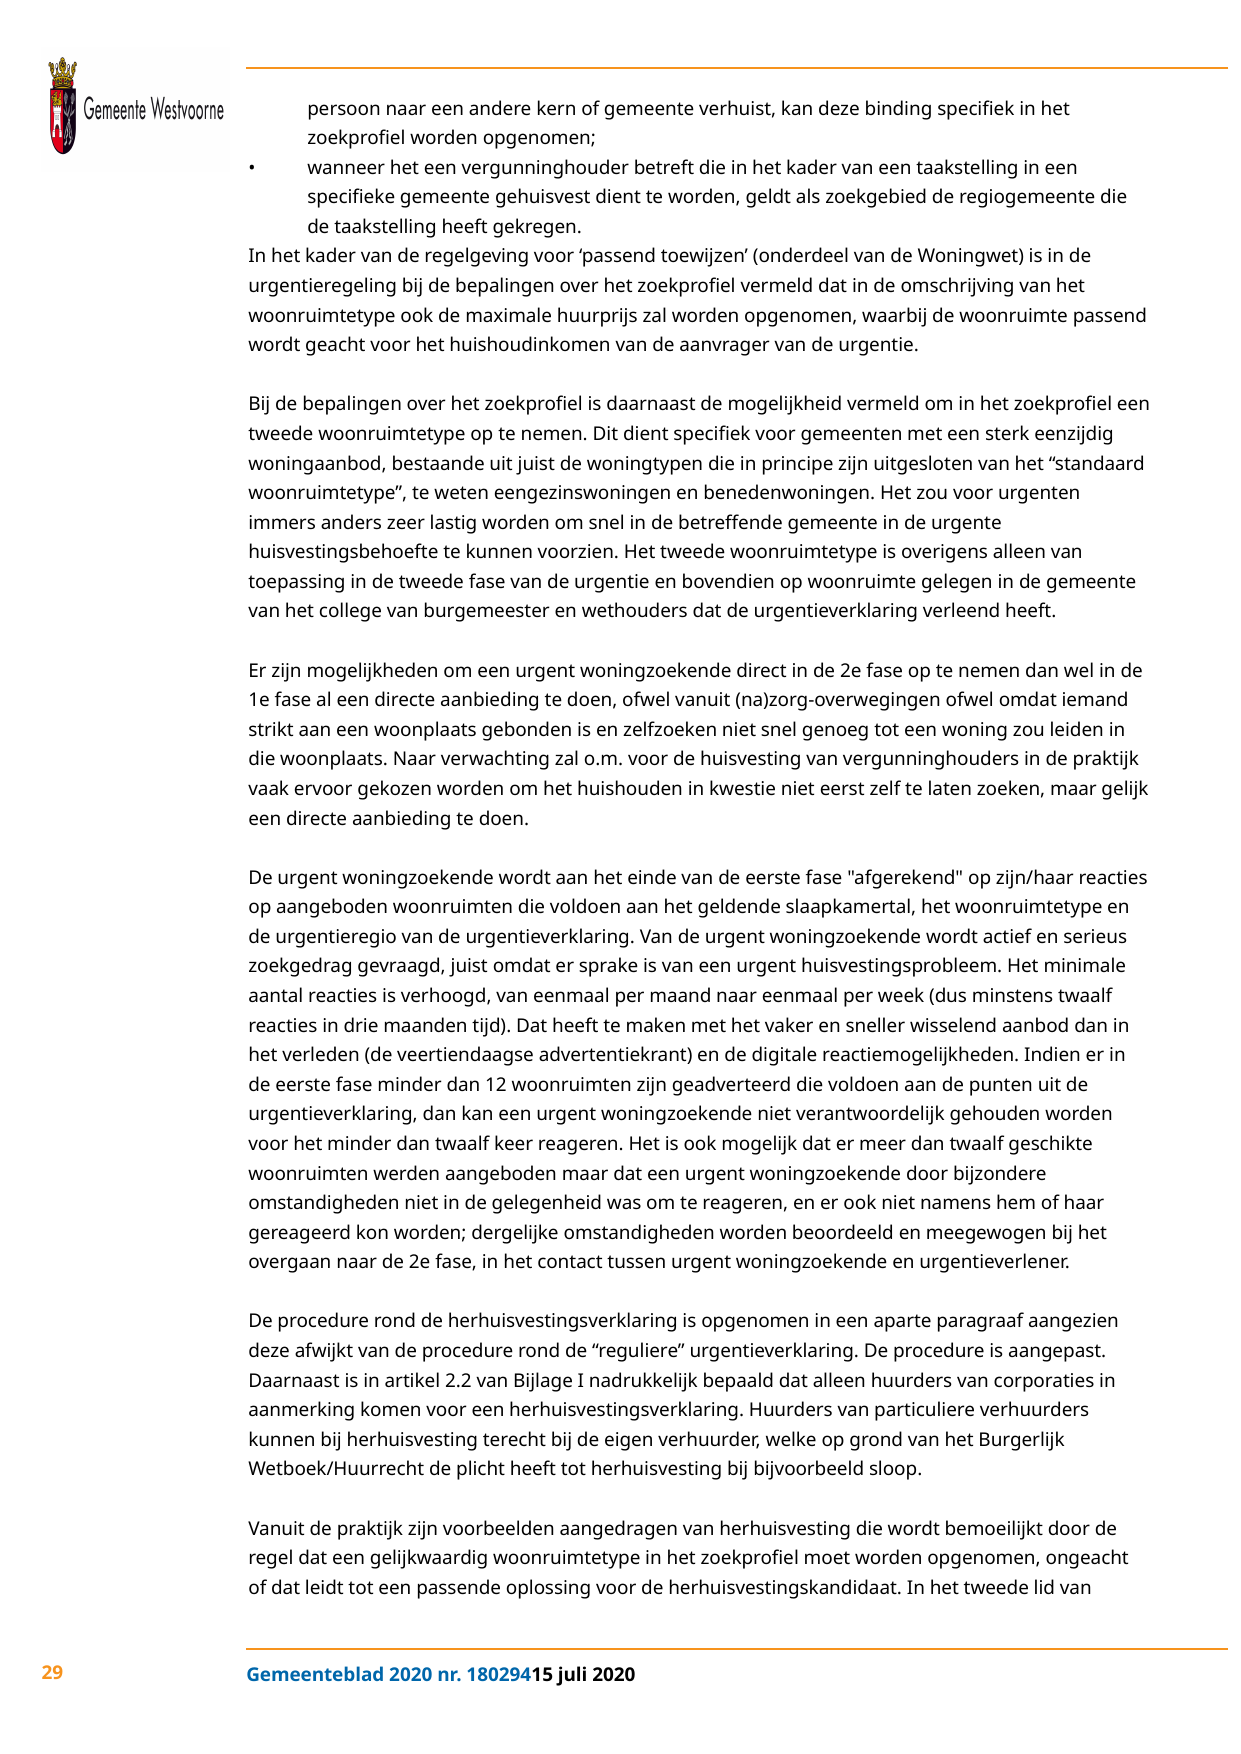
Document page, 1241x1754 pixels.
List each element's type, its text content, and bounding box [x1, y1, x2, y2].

list persoon naar een andere kern of gemeente verhuist, kan deze binding specifiek in het zoekprofiel worden opgenomen; [248, 95, 1152, 150]
list wanneer het een vergunninghouder betreft die in het kader van een taakstelling in een specifieke gemeente gehuisvest dient te worden, geldt als zoekgebied de regiogemeente die de taakstelling heeft gekregen. [248, 154, 1152, 239]
picture [41, 47, 231, 172]
text Er zijn mogelijkheden om een urgent woningzoekende direct in de 2e fase op te nemen dan wel in de 1e fase al een directe aanbieding te doen, ofwel vanuit (na)zorg-overwegingen ofwel omdat iemand strikt aan een woonplaats gebonden is en zelfzoeken niet snel genoeg tot een woning zou leiden in die woonplaats. Naar verwachting zal o.m. voor de huisvesting van vergunninghouders in de praktijk vaak ervoor gekozen worden om het huishouden in kwestie niet eerst zelf te laten zoeken, maar gelijk een directe aanbieding te doen. [248, 657, 1152, 831]
text De urgent woningzoekende wordt aan het einde van de eerste fase "afgerekend" op zijn/haar reacties op aangeboden woonruimten die voldoen aan het geldende slaapkamertal, het woonruimtetype en de urgentieregio van de urgentieverklaring. Van de urgent woningzoekende wordt actief en serieus zoekgedrag gevraagd, juist omdat er sprake is van een urgent huisvestingsprobleem. Het minimale aantal reacties is verhoogd, van eenmaal per maand naar eenmaal per week (dus minstens twaalf reacties in drie maanden tijd). Dat heeft te maken met het vaker en sneller wisselend aanbod dan in het verleden (de veertiendaagse advertentiekrant) en de digitale reactiemogelijkheden. Indien er in de eerste fase minder dan 12 woonruimten zijn geadverteerd die voldoen aan de punten uit de urgentieverklaring, dan kan een urgent woningzoekende niet verantwoordelijk gehouden worden voor het minder dan twaalf keer reageren. Het is ook mogelijk dat er meer dan twaalf geschikte woonruimten werden aangeboden maar dat een urgent woningzoekende door bijzondere omstandigheden niet in de gelegenheid was om te reageren, en er ook niet namens hem of haar gereageerd kon worden; dergelijke omstandigheden worden beoordeeld en meegewogen bij het overgaan naar de 2e fase, in het contact tussen urgent woningzoekende en urgentieverlener. [248, 864, 1152, 1274]
text Bij de bepalingen over het zoekprofiel is daarnaast de mogelijkheid vermeld om in het zoekprofiel een tweede woonruimtetype op te nemen. Dit dient specifiek voor gemeenten met een sterk eenzijdig woningaanbod, bestaande uit juist de woningtypen die in principe zijn uitgesloten van het “standaard woonruimtetype”, te weten eengezinswoningen en benedenwoningen. Het zou voor urgenten immers anders zeer lastig worden om snel in de betreffende gemeente in de urgente huisvestingsbehoefte te kunnen voorzien. Het tweede woonruimtetype is overigens alleen van toepassing in de tweede fase van de urgentie en bovendien op woonruimte gelegen in de gemeente van het college van burgemeester en wethouders dat de urgentieverklaring verleend heeft. [248, 391, 1152, 623]
text In het kader van de regelgeving voor ‘passend toewijzen’ (onderdeel van de Woningwet) is in de urgentieregeling bij de bepalingen over het zoekprofiel vermeld dat in de omschrijving van het woonruimtetype ook de maximale huurprijs zal worden opgenomen, waarbij de woonruimte passend wordt geacht voor het huishoudinkomen van de aanvrager van de urgentie. [248, 243, 1152, 357]
text Vanuit de praktijk zijn voorbeelden aangedragen van herhuisvesting die wordt bemoeilijkt door de regel dat een gelijkwaardig woonruimtetype in het zoekprofiel moet worden opgenomen, ongeacht of dat leidt tot een passende oplossing voor de herhuisvestingskandidaat. In het tweede lid van [248, 1515, 1152, 1600]
text De procedure rond de herhuisvestingsverklaring is opgenomen in een aparte paragraaf aangezien deze afwijkt van de procedure rond de “reguliere” urgentieverklaring. De procedure is aangepast. Daarnaast is in artikel 2.2 van Bijlage I nadrukkelijk bepaald dat alleen huurders van corporaties in aanmerking komen voor een herhuisvestingsverklaring. Huurders van particuliere verhuurders kunnen bij herhuisvesting terecht bij de eigen verhuurder, welke op grond van het Burgerlijk Wetboek/Huurrecht de plicht heeft tot herhuisvesting bij bijvoorbeeld sloop. [248, 1308, 1152, 1481]
